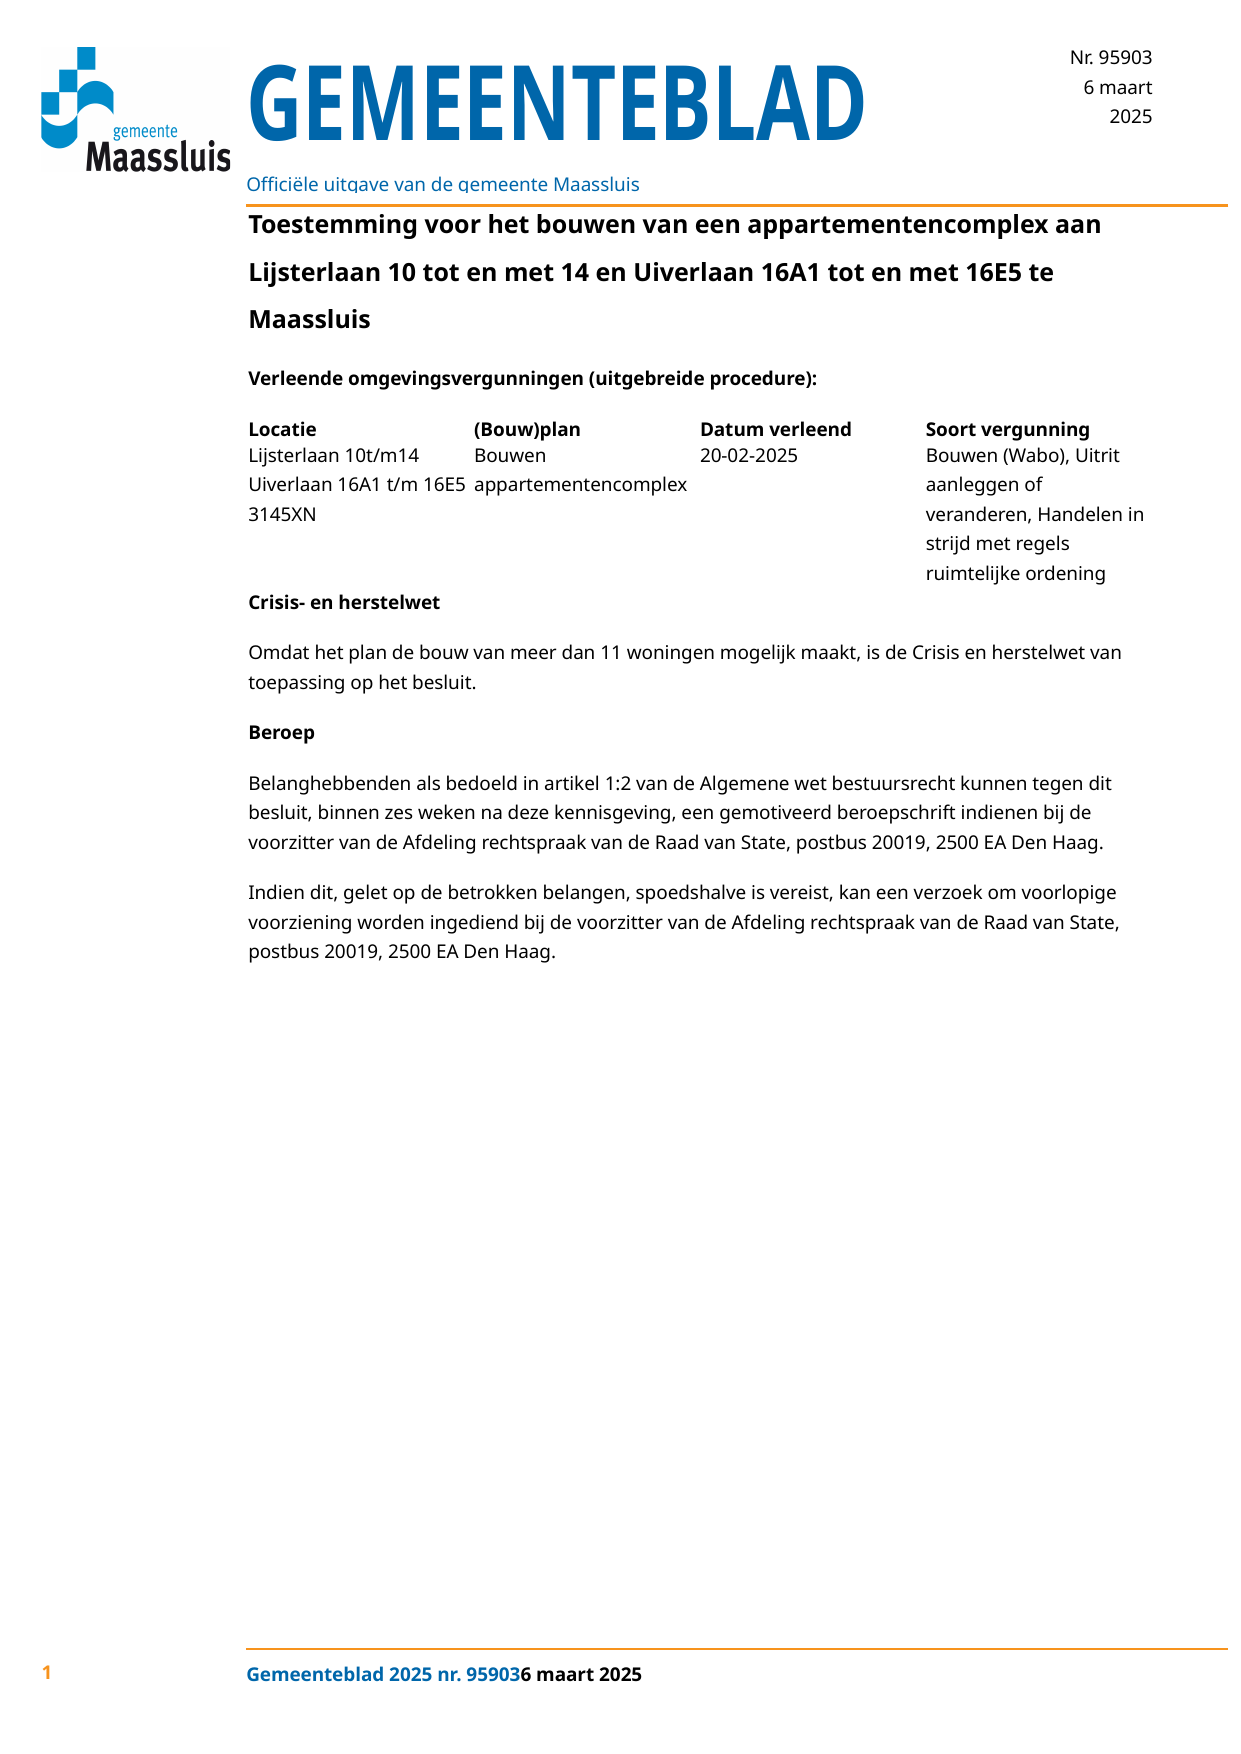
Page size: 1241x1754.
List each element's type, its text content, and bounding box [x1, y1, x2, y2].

table_header (Bouw)plan [474, 416, 700, 442]
table_cell 20-02-2025 [700, 442, 926, 586]
table_header Soort vergunning [926, 416, 1152, 442]
text Omdat het plan de bouw van meer dan 11 woningen mogelijk maakt, is de Crisis en herstelwet van toepassing op het besluit. [248, 639, 1152, 695]
text Indien dit, gelet op de betrokken belangen, spoedshalve is vereist, kan een verzoek om voorlopige voorziening worden ingediend bij de voorzitter van de Afdeling rechtspraak van de Raad van State, postbus 20019, 2500 EA Den Haag. [248, 879, 1152, 964]
text Crisis- en herstelwet [248, 589, 1152, 615]
text Beroep [248, 719, 1152, 745]
table_header Datum verleend [700, 416, 926, 442]
table_cell Bouwen appartementencomplex [474, 442, 700, 586]
text Toestemming voor het bouwen van een appartementencomplex aan Lijsterlaan 10 tot en met 14 en Uiverlaan 16A1 tot en met 16E5 te Maassluis [248, 207, 1152, 336]
table_header Locatie [248, 416, 474, 442]
picture [41, 47, 77, 92]
picture [41, 47, 231, 172]
text Belanghebbenden als bedoeld in artikel 1:2 van de Algemene wet bestuursrecht kunnen tegen dit besluit, binnen zes weken na deze kennisgeving, een gemotiveerd beroepschrift indienen bij de voorzitter van de Afdeling rechtspraak van de Raad van State, postbus 20019, 2500 EA Den Haag. [248, 770, 1152, 855]
table_cell Lijsterlaan 10t/m14 Uiverlaan 16A1 t/m 16E5 3145XN [248, 442, 474, 586]
text Verleende omgevingsvergunningen (uitgebreide procedure): [248, 366, 1152, 391]
table_cell Bouwen (Wabo), Uitrit aanleggen of veranderen, Handelen in strijd met regels ruimtelijke ordening [926, 442, 1152, 586]
